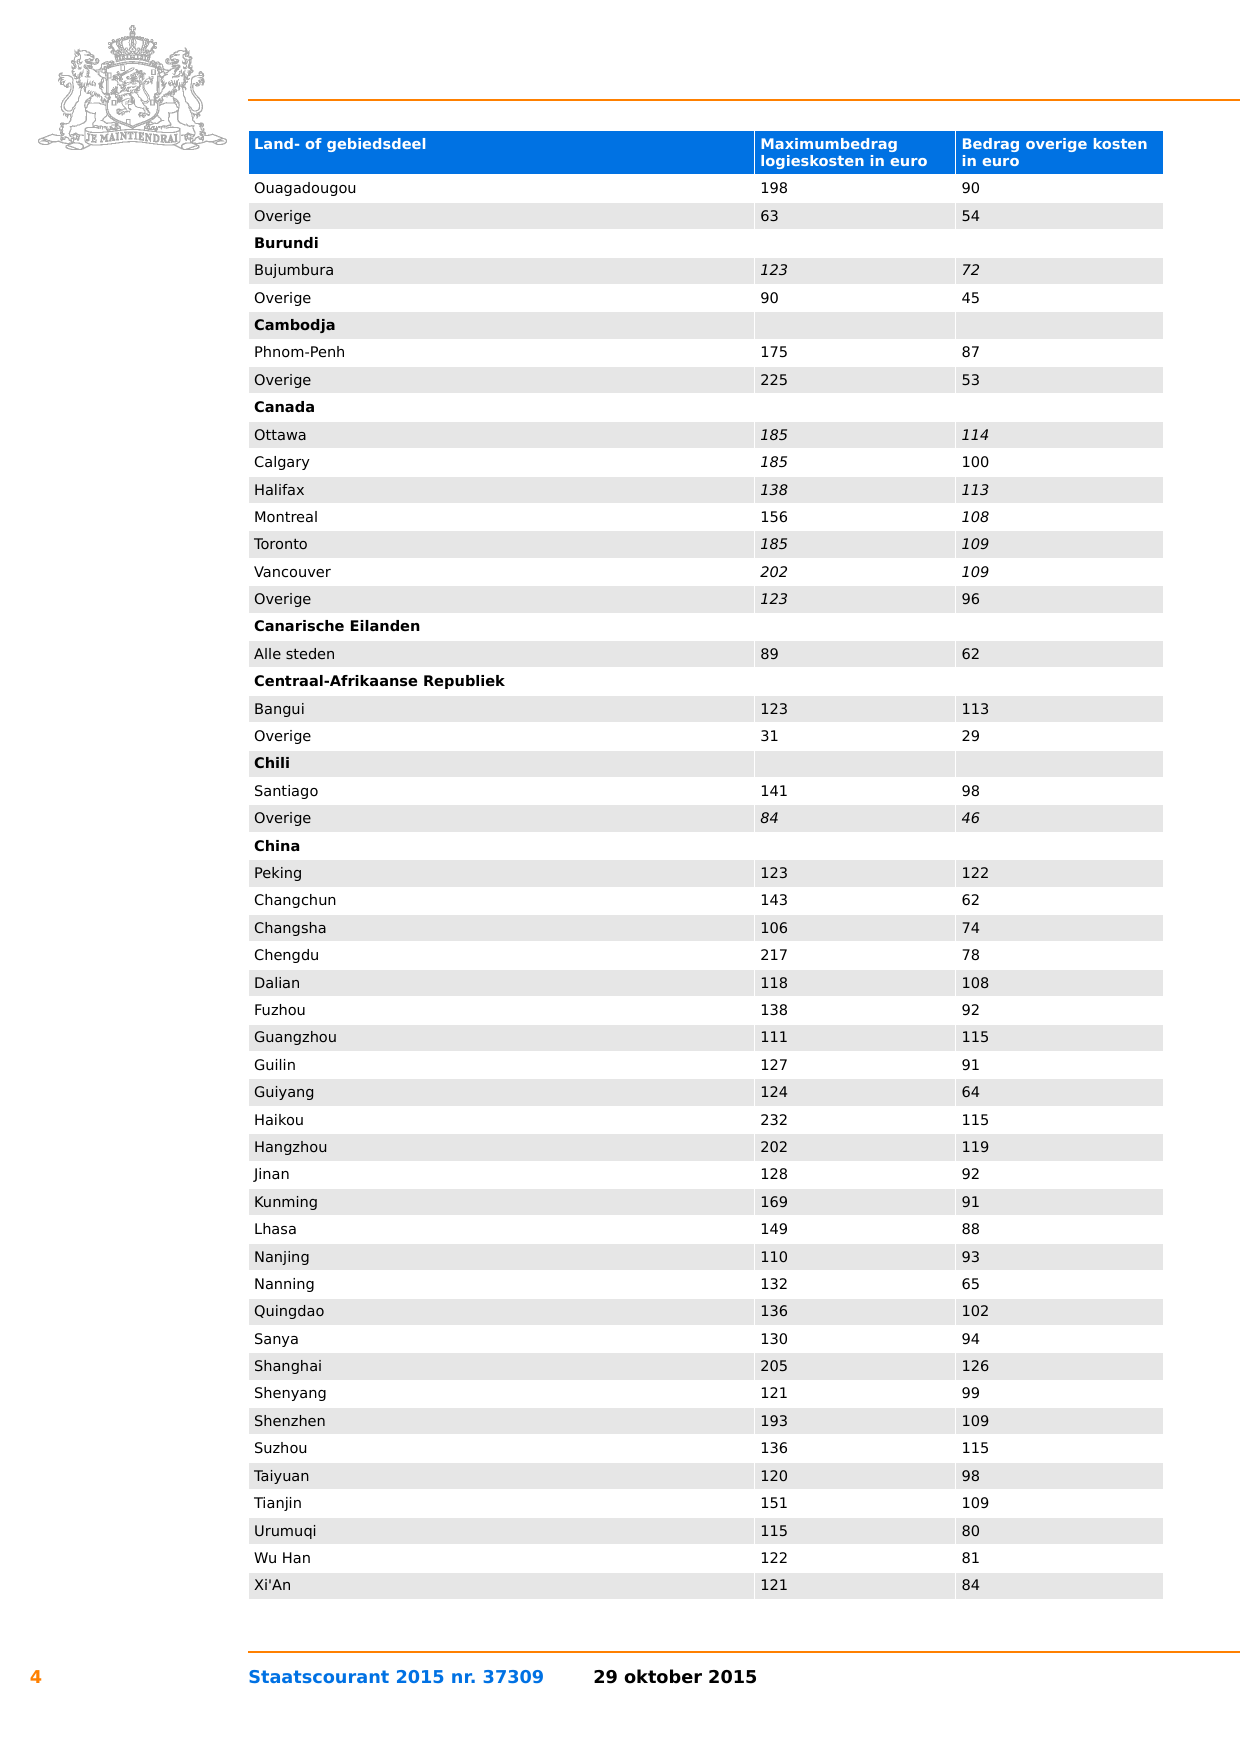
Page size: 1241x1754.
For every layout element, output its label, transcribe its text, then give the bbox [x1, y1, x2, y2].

table_cell 202 [755, 559, 955, 585]
table_header Bedrag overige kosten in euro [956, 131, 1163, 174]
table_cell 123 [755, 860, 955, 887]
table_cell 99 [956, 1381, 1163, 1407]
table_cell 115 [956, 1436, 1163, 1462]
table_cell 109 [956, 531, 1163, 558]
table_cell 109 [956, 559, 1163, 585]
table_cell Shanghai [249, 1353, 754, 1380]
picture [38, 25, 227, 150]
table_cell [755, 833, 955, 859]
table_cell Nanning [249, 1271, 754, 1297]
table_cell 115 [755, 1518, 955, 1544]
table_cell 64 [956, 1079, 1163, 1106]
table_cell 115 [956, 1025, 1163, 1051]
table_cell 185 [755, 422, 955, 448]
table_cell 232 [755, 1107, 955, 1133]
table_cell 81 [956, 1545, 1163, 1571]
table_cell Shenzhen [249, 1408, 754, 1434]
table_cell Urumuqi [249, 1518, 754, 1544]
table_cell 72 [956, 258, 1163, 284]
table_cell 93 [956, 1244, 1163, 1270]
table_cell 132 [755, 1271, 955, 1297]
table_cell Changchun [249, 888, 754, 914]
table_cell 123 [755, 586, 955, 613]
table_cell Quingdao [249, 1299, 754, 1325]
table_cell Jinan [249, 1162, 754, 1188]
table_cell 91 [956, 1052, 1163, 1078]
table_cell Guiyang [249, 1079, 754, 1106]
table_cell 84 [755, 805, 955, 832]
table_cell Xi'An [249, 1573, 754, 1599]
table_header Maximumbedrag logieskosten in euro [755, 131, 955, 174]
table_cell 96 [956, 586, 1163, 613]
table_cell [956, 614, 1163, 640]
table_cell Canada [249, 395, 754, 421]
table_cell 138 [755, 997, 955, 1023]
table_cell Phnom-Penh [249, 340, 754, 366]
table_cell [956, 751, 1163, 777]
table_cell Bangui [249, 696, 754, 722]
table_cell Taiyuan [249, 1463, 754, 1489]
table_cell 102 [956, 1299, 1163, 1325]
table_cell Montreal [249, 504, 754, 530]
table_cell 63 [755, 203, 955, 229]
table_cell Sanya [249, 1326, 754, 1352]
table_cell 185 [755, 531, 955, 558]
table_cell 121 [755, 1573, 955, 1599]
table_cell 185 [755, 449, 955, 476]
table_cell 98 [956, 1463, 1163, 1489]
table_cell 98 [956, 778, 1163, 804]
table_cell 202 [755, 1134, 955, 1161]
table_cell 138 [755, 477, 955, 503]
table_cell Halifax [249, 477, 754, 503]
table_cell 45 [956, 285, 1163, 311]
table_cell 94 [956, 1326, 1163, 1352]
table_cell Cambodja [249, 312, 754, 339]
table_cell 46 [956, 805, 1163, 832]
table_cell [956, 395, 1163, 421]
table_cell Lhasa [249, 1216, 754, 1243]
table_cell 119 [956, 1134, 1163, 1161]
table_cell 65 [956, 1271, 1163, 1297]
table_cell [755, 614, 955, 640]
table_cell 198 [755, 175, 955, 202]
table_cell 193 [755, 1408, 955, 1434]
table_cell Canarische Eilanden [249, 614, 754, 640]
table_cell 128 [755, 1162, 955, 1188]
table_cell [755, 751, 955, 777]
table_cell 118 [755, 970, 955, 996]
table_cell Toronto [249, 531, 754, 558]
table_cell 109 [956, 1408, 1163, 1434]
table_cell 156 [755, 504, 955, 530]
table_cell 126 [956, 1353, 1163, 1380]
table_cell 136 [755, 1299, 955, 1325]
table_cell 115 [956, 1107, 1163, 1133]
table_cell 111 [755, 1025, 955, 1051]
table_cell 62 [956, 641, 1163, 667]
table_cell 127 [755, 1052, 955, 1078]
table_cell [755, 669, 955, 695]
table_cell Calgary [249, 449, 754, 476]
table_cell 53 [956, 367, 1163, 393]
table_cell Dalian [249, 970, 754, 996]
table_cell 29 [956, 723, 1163, 749]
table_cell 143 [755, 888, 955, 914]
table_cell 205 [755, 1353, 955, 1380]
table_cell 74 [956, 915, 1163, 941]
table_cell [755, 312, 955, 339]
table_cell 110 [755, 1244, 955, 1270]
table_cell Chengdu [249, 943, 754, 969]
table_cell Centraal-Afrikaanse Republiek [249, 669, 754, 695]
table_cell Wu Han [249, 1545, 754, 1571]
table_cell 92 [956, 997, 1163, 1023]
table_cell Shenyang [249, 1381, 754, 1407]
table_cell Tianjin [249, 1490, 754, 1517]
table_cell Overige [249, 367, 754, 393]
table_cell Ouagadougou [249, 175, 754, 202]
table_cell Guilin [249, 1052, 754, 1078]
table_cell 114 [956, 422, 1163, 448]
table_cell Bujumbura [249, 258, 754, 284]
table_cell Overige [249, 805, 754, 832]
table_cell Alle steden [249, 641, 754, 667]
table_cell [956, 312, 1163, 339]
table_cell Burundi [249, 230, 754, 256]
table_cell 225 [755, 367, 955, 393]
table_cell Changsha [249, 915, 754, 941]
table_cell 90 [956, 175, 1163, 202]
table_cell 122 [755, 1545, 955, 1571]
table_cell [956, 230, 1163, 256]
table_cell Overige [249, 586, 754, 613]
table_cell 149 [755, 1216, 955, 1243]
table_cell 109 [956, 1490, 1163, 1517]
table_cell 108 [956, 970, 1163, 996]
table_cell 88 [956, 1216, 1163, 1243]
table_cell Haikou [249, 1107, 754, 1133]
table_cell 169 [755, 1189, 955, 1215]
table_cell 151 [755, 1490, 955, 1517]
table_cell [755, 395, 955, 421]
table_header Land- of gebiedsdeel [249, 131, 754, 174]
table_cell 90 [755, 285, 955, 311]
table_cell Fuzhou [249, 997, 754, 1023]
table_cell 92 [956, 1162, 1163, 1188]
table_cell 113 [956, 477, 1163, 503]
table_cell 108 [956, 504, 1163, 530]
table_cell 120 [755, 1463, 955, 1489]
table_cell 78 [956, 943, 1163, 969]
table_cell 130 [755, 1326, 955, 1352]
table_cell 136 [755, 1436, 955, 1462]
table_cell 123 [755, 696, 955, 722]
table_cell Kunming [249, 1189, 754, 1215]
table_cell Peking [249, 860, 754, 887]
table_cell Ottawa [249, 422, 754, 448]
table_cell 121 [755, 1381, 955, 1407]
table_cell 87 [956, 340, 1163, 366]
table_cell [956, 833, 1163, 859]
table_cell Vancouver [249, 559, 754, 585]
table_cell Overige [249, 285, 754, 311]
table_cell 91 [956, 1189, 1163, 1215]
table_cell Hangzhou [249, 1134, 754, 1161]
table_cell 124 [755, 1079, 955, 1106]
table_cell Nanjing [249, 1244, 754, 1270]
table_cell 100 [956, 449, 1163, 476]
table_cell Overige [249, 203, 754, 229]
table_cell [755, 230, 955, 256]
table_cell 62 [956, 888, 1163, 914]
table_cell Santiago [249, 778, 754, 804]
table_cell 122 [956, 860, 1163, 887]
table_cell Overige [249, 723, 754, 749]
table_cell 217 [755, 943, 955, 969]
table_cell Chili [249, 751, 754, 777]
table_cell 123 [755, 258, 955, 284]
table_cell [956, 669, 1163, 695]
table_cell Guangzhou [249, 1025, 754, 1051]
table_cell 141 [755, 778, 955, 804]
table_cell China [249, 833, 754, 859]
table_cell 80 [956, 1518, 1163, 1544]
table_cell 106 [755, 915, 955, 941]
table_cell 113 [956, 696, 1163, 722]
table_cell 89 [755, 641, 955, 667]
table_cell Suzhou [249, 1436, 754, 1462]
table_cell 54 [956, 203, 1163, 229]
table_cell 175 [755, 340, 955, 366]
table_cell 84 [956, 1573, 1163, 1599]
table_cell 31 [755, 723, 955, 749]
